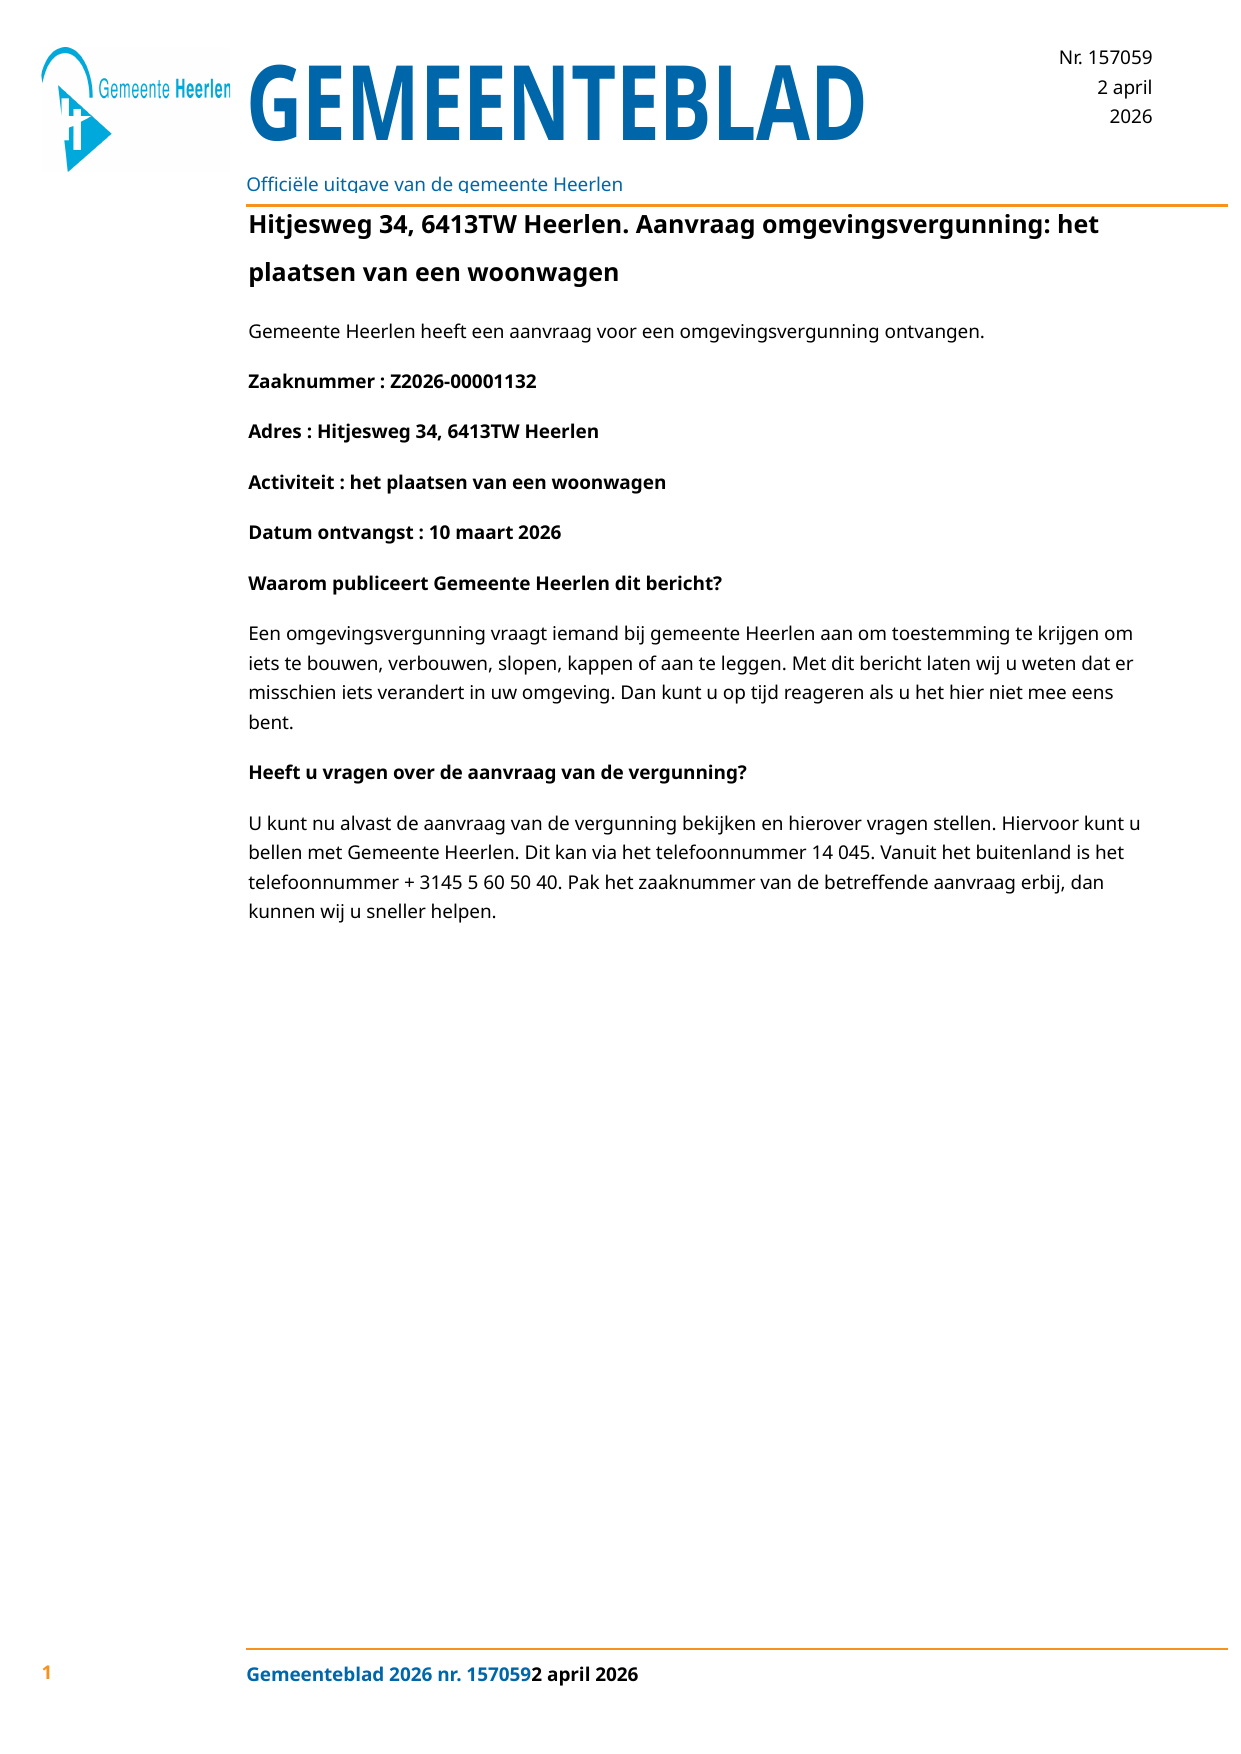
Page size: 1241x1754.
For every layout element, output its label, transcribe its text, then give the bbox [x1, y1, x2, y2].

text Datum ontvangst : 10 maart 2026 [248, 519, 1152, 545]
text Gemeente Heerlen heeft een aanvraag voor een omgevingsvergunning ontvangen. [248, 318, 1152, 344]
text Adres : Hitjesweg 34, 6413TW Heerlen [248, 419, 1152, 444]
text Hitjesweg 34, 6413TW Heerlen. Aanvraag omgevingsvergunning: het plaatsen van een woonwagen [248, 207, 1152, 288]
text Activiteit : het plaatsen van een woonwagen [248, 469, 1152, 495]
text Heeft u vragen over de aanvraag van de vergunning? [248, 759, 1152, 785]
text Waarom publiceert Gemeente Heerlen dit bericht? [248, 570, 1152, 596]
text U kunt nu alvast de aanvraag van de vergunning bekijken en hierover vragen stellen. Hiervoor kunt u bellen met Gemeente Heerlen. Dit kan via het telefoonnummer 14 045. Vanuit het buitenland is het telefoonnummer + 3145 5 60 50 40. Pak het zaaknummer van de betreffende aanvraag erbij, dan kunnen wij u sneller helpen. [248, 810, 1152, 924]
picture [41, 47, 59, 70]
picture [41, 47, 231, 172]
text Een omgevingsvergunning vraagt iemand bij gemeente Heerlen aan om toestemming te krijgen om iets te bouwen, verbouwen, slopen, kappen of aan te leggen. Met dit bericht laten wij u weten dat er misschien iets verandert in uw omgeving. Dan kunt u op tijd reageren als u het hier niet mee eens bent. [248, 620, 1152, 735]
text Zaaknummer : Z2026-00001132 [248, 368, 1152, 394]
